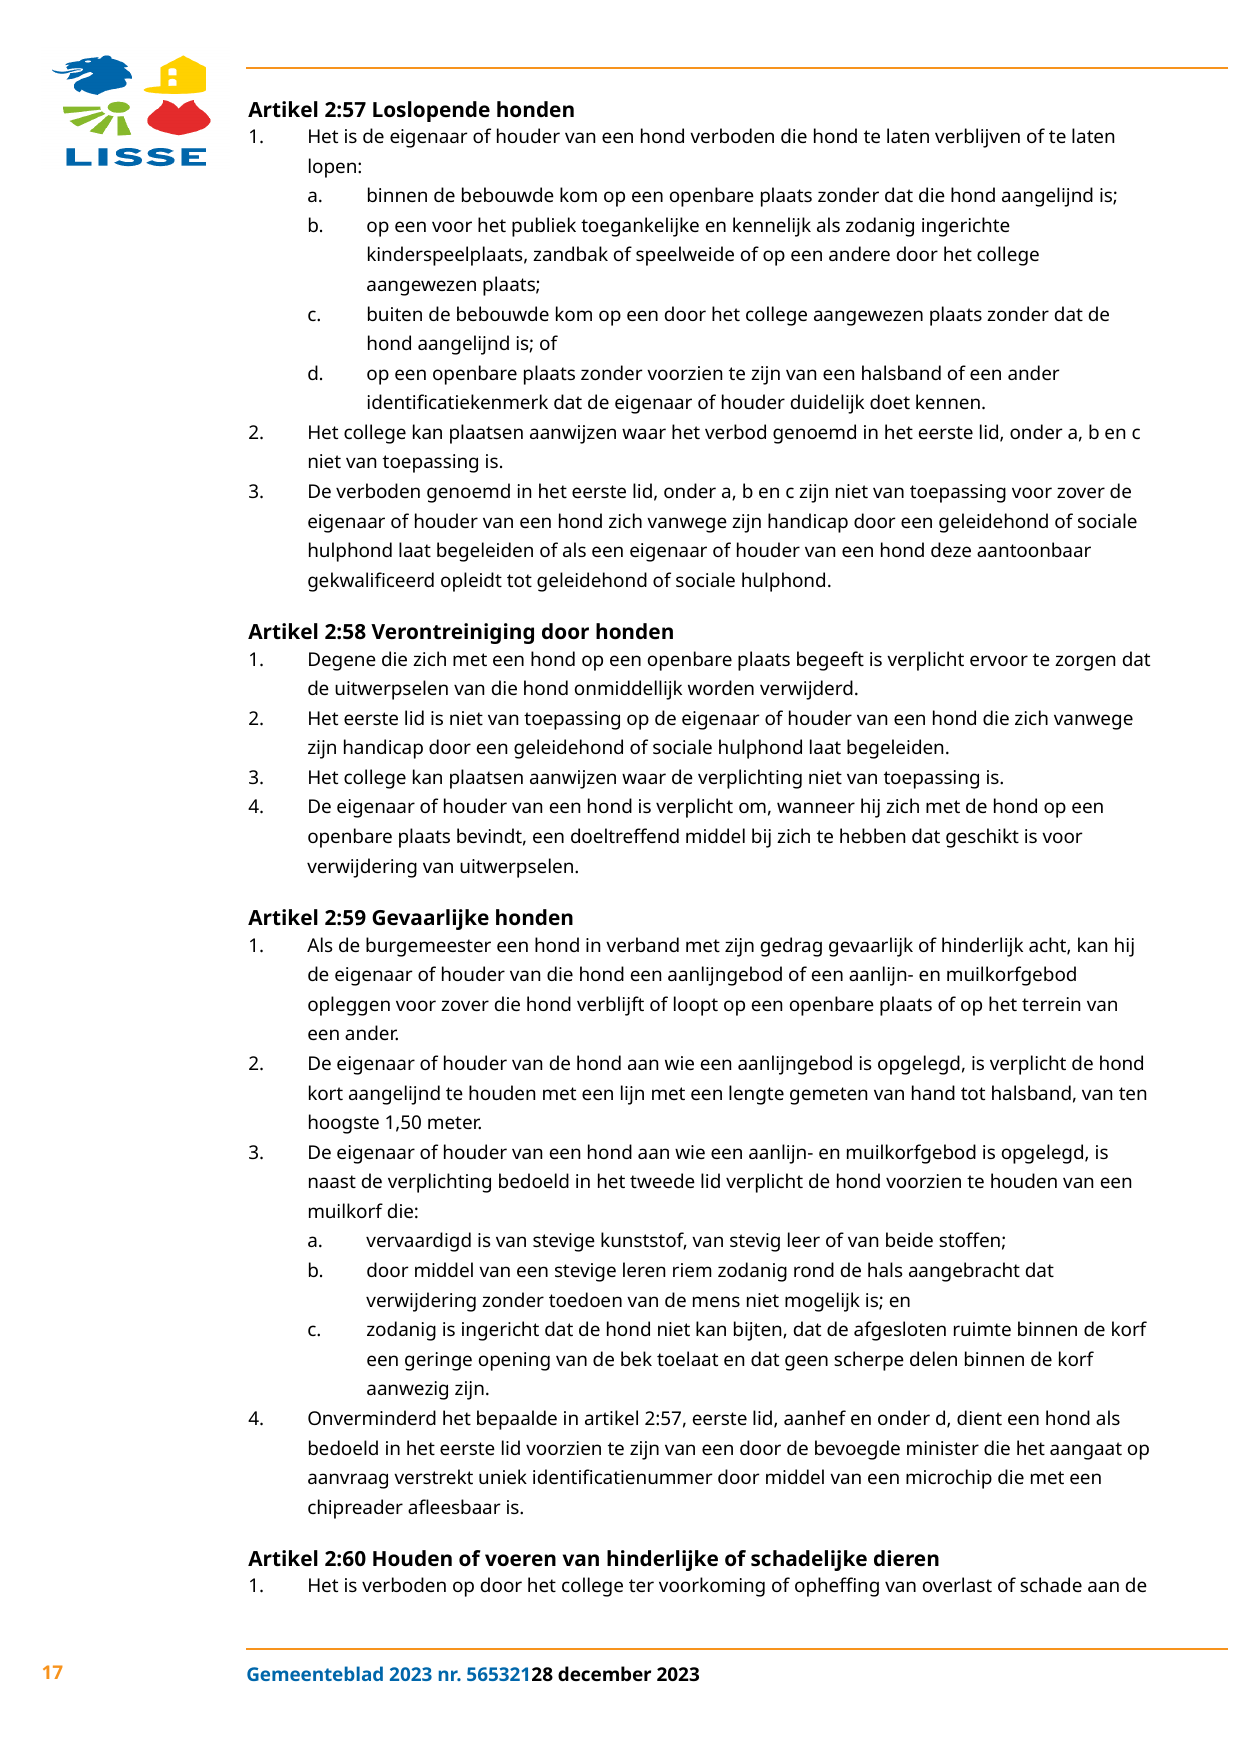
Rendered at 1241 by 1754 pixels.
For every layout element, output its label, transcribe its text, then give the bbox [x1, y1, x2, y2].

text Artikel 2:57 Loslopende honden [248, 95, 1152, 123]
list Het college kan plaatsen aanwijzen waar het verbod genoemd in het eerste lid, onder a, b en c niet van toepassing is. [248, 419, 1152, 474]
list op een openbare plaats zonder voorzien te zijn van een halsband of een ander identificatiekenmerk dat de eigenaar of houder duidelijk doet kennen. [307, 360, 1152, 415]
list Het college kan plaatsen aanwijzen waar de verplichting niet van toepassing is. [248, 764, 1152, 790]
list op een voor het publiek toegankelijke en kennelijk als zodanig ingerichte kinderspeelplaats, zandbak of speelweide of op een andere door het college aangewezen plaats; [307, 212, 1152, 297]
list buiten de bebouwde kom op een door het college aangewezen plaats zonder dat de hond aangelijnd is; of [307, 301, 1152, 356]
list De eigenaar of houder van een hond is verplicht om, wanneer hij zich met de hond op een openbare plaats bevindt, een doeltreffend middel bij zich te hebben dat geschikt is voor verwijdering van uitwerpselen. [248, 794, 1152, 879]
list Onverminderd het bepaalde in artikel 2:57, eerste lid, aanhef en onder d, dient een hond als bedoeld in het eerste lid voorzien te zijn van een door de bevoegde minister die het aangaat op aanvraag verstrekt uniek identificatienummer door middel van een microchip die met een chipreader afleesbaar is. [248, 1405, 1152, 1519]
list Degene die zich met een hond op een openbare plaats begeeft is verplicht ervoor te zorgen dat de uitwerpselen van die hond onmiddellijk worden verwijderd. [248, 646, 1152, 701]
list De eigenaar of houder van een hond aan wie een aanlijn- en muilkorfgebod is opgelegd, is naast de verplichting bedoeld in het tweede lid verplicht de hond voorzien te houden van een muilkorf die: [248, 1139, 1152, 1224]
list Het is de eigenaar of houder van een hond verboden die hond te laten verblijven of te laten lopen: [248, 123, 1152, 178]
text Artikel 2:58 Verontreiniging door honden [248, 617, 1152, 646]
list vervaardigd is van stevige kunststof, van stevig leer of van beide stoffen; [307, 1228, 1152, 1253]
list Het eerste lid is niet van toepassing op de eigenaar of houder van een hond die zich vanwege zijn handicap door een geleidehond of sociale hulphond laat begeleiden. [248, 705, 1152, 760]
picture [41, 47, 231, 172]
list De verboden genoemd in het eerste lid, onder a, b en c zijn niet van toepassing voor zover de eigenaar of houder van een hond zich vanwege zijn handicap door een geleidehond of sociale hulphond laat begeleiden of als een eigenaar of houder van een hond deze aantoonbaar gekwalificeerd opleidt tot geleidehond of sociale hulphond. [248, 478, 1152, 593]
text Artikel 2:59 Gevaarlijke honden [248, 903, 1152, 932]
list Als de burgemeester een hond in verband met zijn gedrag gevaarlijk of hinderlijk acht, kan hij de eigenaar of houder van die hond een aanlijngebod of een aanlijn- en muilkorfgebod opleggen voor zover die hond verblijft of loopt op een openbare plaats of op het terrein van een ander. [248, 932, 1152, 1046]
list zodanig is ingericht dat de hond niet kan bijten, dat de afgesloten ruimte binnen de korf een geringe opening van de bek toelaat en dat geen scherpe delen binnen de korf aanwezig zijn. [307, 1316, 1152, 1401]
list door middel van een stevige leren riem zodanig rond de hals aangebracht dat verwijdering zonder toedoen van de mens niet mogelijk is; en [307, 1257, 1152, 1312]
text Artikel 2:60 Houden of voeren van hinderlijke of schadelijke dieren [248, 1544, 1152, 1573]
list De eigenaar of houder van de hond aan wie een aanlijngebod is opgelegd, is verplicht de hond kort aangelijnd te houden met een lijn met een lengte gemeten van hand tot halsband, van ten hoogste 1,50 meter. [248, 1050, 1152, 1135]
list binnen de bebouwde kom op een openbare plaats zonder dat die hond aangelijnd is; [307, 182, 1152, 208]
list Het is verboden op door het college ter voorkoming of opheffing van overlast of schade aan de [248, 1573, 1152, 1598]
